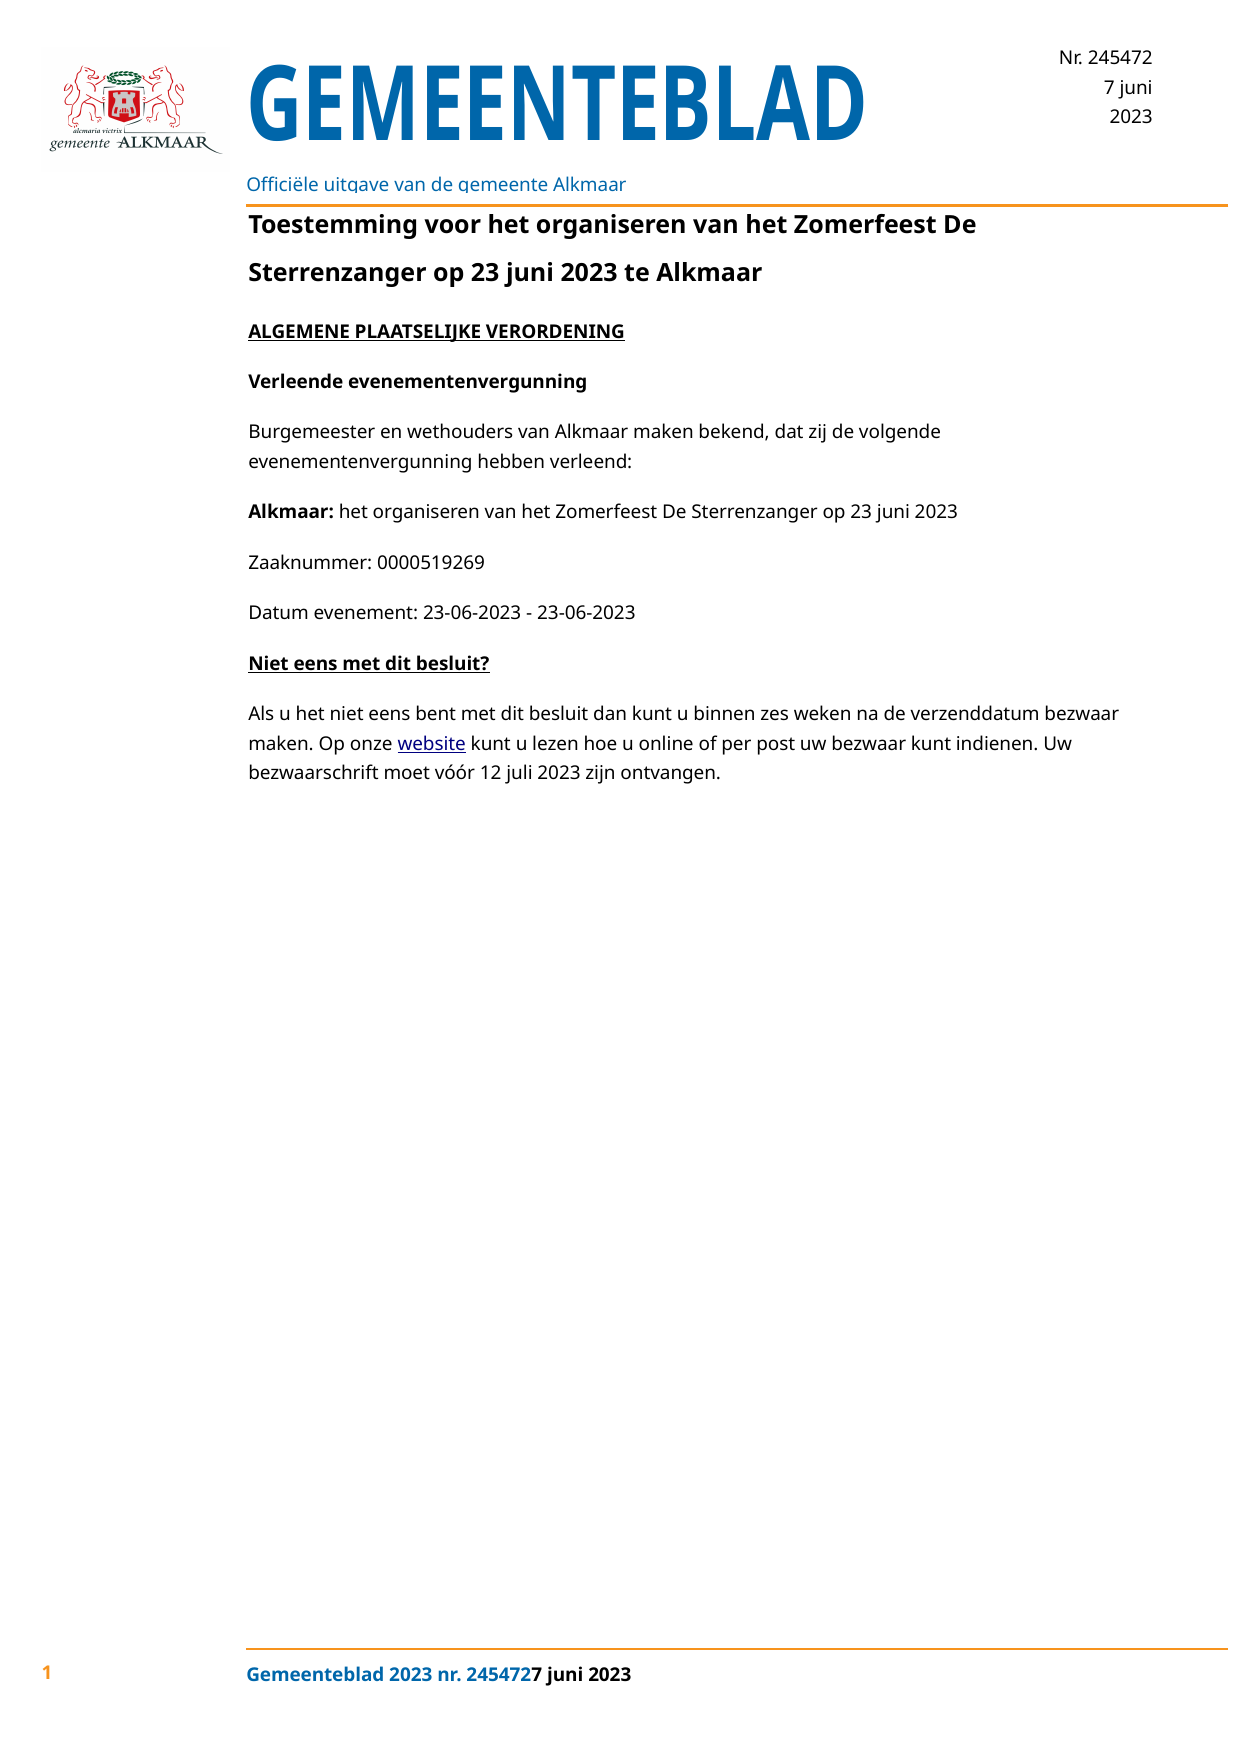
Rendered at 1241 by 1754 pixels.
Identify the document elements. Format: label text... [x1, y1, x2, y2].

text Burgemeester en wethouders van Alkmaar maken bekend, dat zij de volgende evenementenvergunning hebben verleend: [248, 419, 1152, 474]
text Datum evenement: 23-06-2023 - 23-06-2023 [248, 599, 1152, 625]
text Alkmaar: het organiseren van het Zomerfeest De Sterrenzanger op 23 juni 2023 [248, 499, 1152, 524]
text Verleende evenementenvergunning [248, 368, 1152, 394]
text Zaaknummer: 0000519269 [248, 549, 1152, 575]
picture [41, 47, 231, 172]
text Toestemming voor het organiseren van het Zomerfeest De Sterrenzanger op 23 juni 2023 te Alkmaar [248, 207, 1152, 288]
text ALGEMENE PLAATSELIJKE VERORDENING [248, 318, 1152, 344]
text Als u het niet eens bent met dit besluit dan kunt u binnen zes weken na de verzenddatum bezwaar maken. Op onze website kunt u lezen hoe u online of per post uw bezwaar kunt indienen. Uw bezwaarschrift moet vóór 12 juli 2023 zijn ontvangen. [248, 700, 1152, 785]
text Niet eens met dit besluit? [248, 650, 1152, 676]
